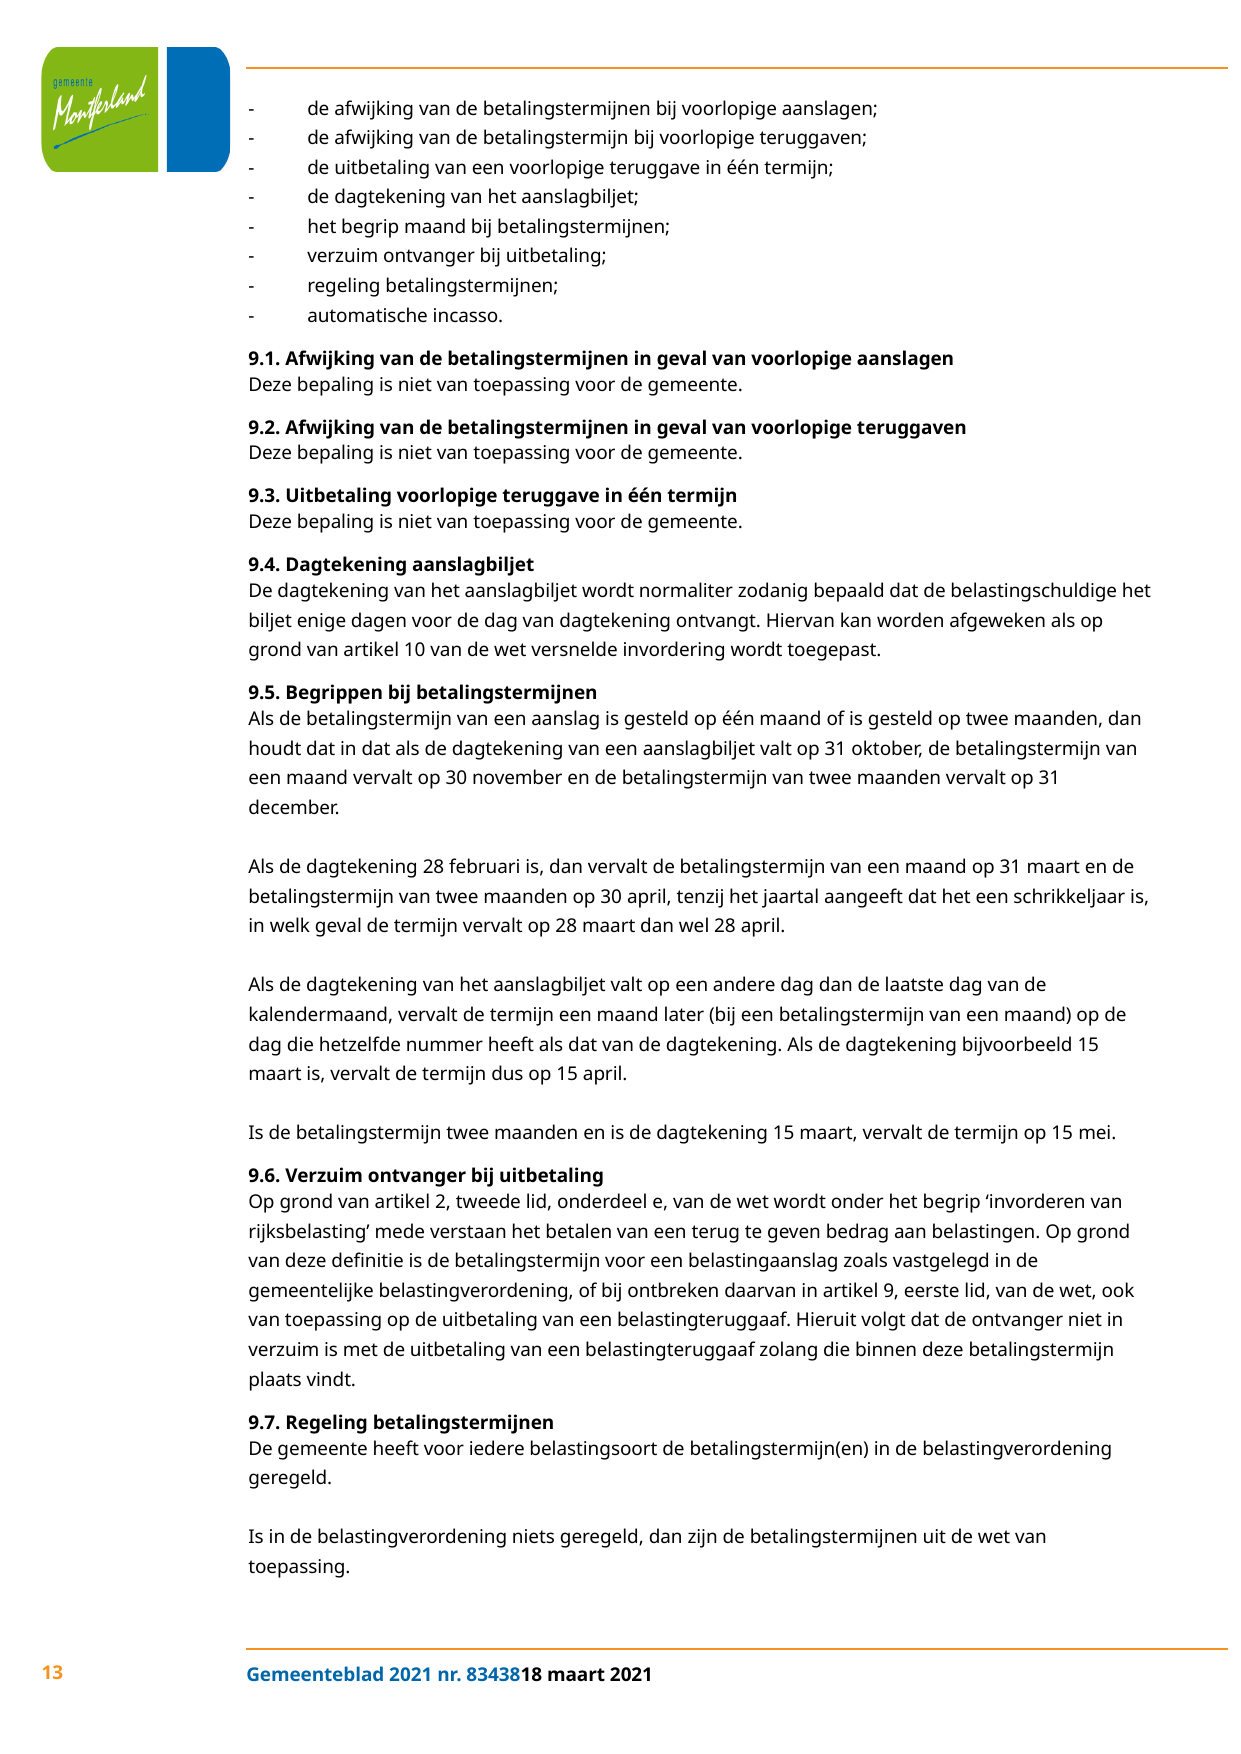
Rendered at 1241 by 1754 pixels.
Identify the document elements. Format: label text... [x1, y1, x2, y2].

text Deze bepaling is niet van toepassing voor de gemeente. [248, 439, 1152, 465]
text 9.7. Regeling betalingstermijnen [248, 1409, 1152, 1435]
list verzuim ontvanger bij uitbetaling; [248, 243, 1152, 268]
text 9.1. Afwijking van de betalingstermijnen in geval van voorlopige aanslagen [248, 345, 1152, 371]
list het begrip maand bij betalingstermijnen; [248, 213, 1152, 239]
list automatische incasso. [248, 302, 1152, 328]
text Op grond van artikel 2, tweede lid, onderdeel e, van de wet wordt onder het begrip ‘invorderen van rijksbelasting’ mede verstaan het betalen van een terug te geven bedrag aan belastingen. Op grond van deze definitie is de betalingstermijn voor een belastingaanslag zoals vastgelegd in de gemeentelijke belastingverordening, of bij ontbreken daarvan in artikel 9, eerste lid, van de wet, ook van toepassing op de uitbetaling van een belastingteruggaaf. Hieruit volgt dat de ontvanger niet in verzuim is met de uitbetaling van een belastingteruggaaf zolang die binnen deze betalingstermijn plaats vindt. [248, 1188, 1152, 1392]
text Is de betalingstermijn twee maanden en is de dagtekening 15 maart, vervalt de termijn op 15 mei. [248, 1119, 1152, 1145]
text 9.4. Dagtekening aanslagbiljet [248, 552, 1152, 577]
text 9.3. Uitbetaling voorlopige teruggave in één termijn [248, 483, 1152, 508]
text Deze bepaling is niet van toepassing voor de gemeente. [248, 508, 1152, 534]
text 9.6. Verzuim ontvanger bij uitbetaling [248, 1163, 1152, 1188]
text Is in de belastingverordening niets geregeld, dan zijn de betalingstermijnen uit de wet van toepassing. [248, 1523, 1152, 1579]
text De gemeente heeft voor iedere belastingsoort de betalingstermijn(en) in de belastingverordening geregeld. [248, 1435, 1152, 1490]
list de afwijking van de betalingstermijnen bij voorlopige aanslagen; [248, 95, 1152, 121]
text Als de dagtekening van het aanslagbiljet valt op een andere dag dan de laatste dag van de kalendermaand, vervalt de termijn een maand later (bij een betalingstermijn van een maand) op de dag die hetzelfde nummer heeft als dat van de dagtekening. Als de dagtekening bijvoorbeeld 15 maart is, vervalt de termijn dus op 15 april. [248, 972, 1152, 1086]
list de afwijking van de betalingstermijn bij voorlopige teruggaven; [248, 124, 1152, 150]
picture [41, 47, 231, 172]
text 9.5. Begrippen bij betalingstermijnen [248, 679, 1152, 705]
text Als de betalingstermijn van een aanslag is gesteld op één maand of is gesteld op twee maanden, dan houdt dat in dat als de dagtekening van een aanslagbiljet valt op 31 oktober, de betalingstermijn van een maand vervalt op 30 november en de betalingstermijn van twee maanden vervalt op 31 december. [248, 705, 1152, 820]
text Als de dagtekening 28 februari is, dan vervalt de betalingstermijn van een maand op 31 maart en de betalingstermijn van twee maanden op 30 april, tenzij het jaartal aangeeft dat het een schrikkeljaar is, in welk geval de termijn vervalt op 28 maart dan wel 28 april. [248, 853, 1152, 938]
list de dagtekening van het aanslagbiljet; [248, 183, 1152, 209]
list de uitbetaling van een voorlopige teruggave in één termijn; [248, 154, 1152, 180]
text 9.2. Afwijking van de betalingstermijnen in geval van voorlopige teruggaven [248, 414, 1152, 439]
text De dagtekening van het aanslagbiljet wordt normaliter zodanig bepaald dat de belastingschuldige het biljet enige dagen voor de dag van dagtekening ontvangt. Hiervan kan worden afgeweken als op grond van artikel 10 van de wet versnelde invordering wordt toegepast. [248, 577, 1152, 662]
text Deze bepaling is niet van toepassing voor de gemeente. [248, 371, 1152, 396]
list regeling betalingstermijnen; [248, 272, 1152, 298]
